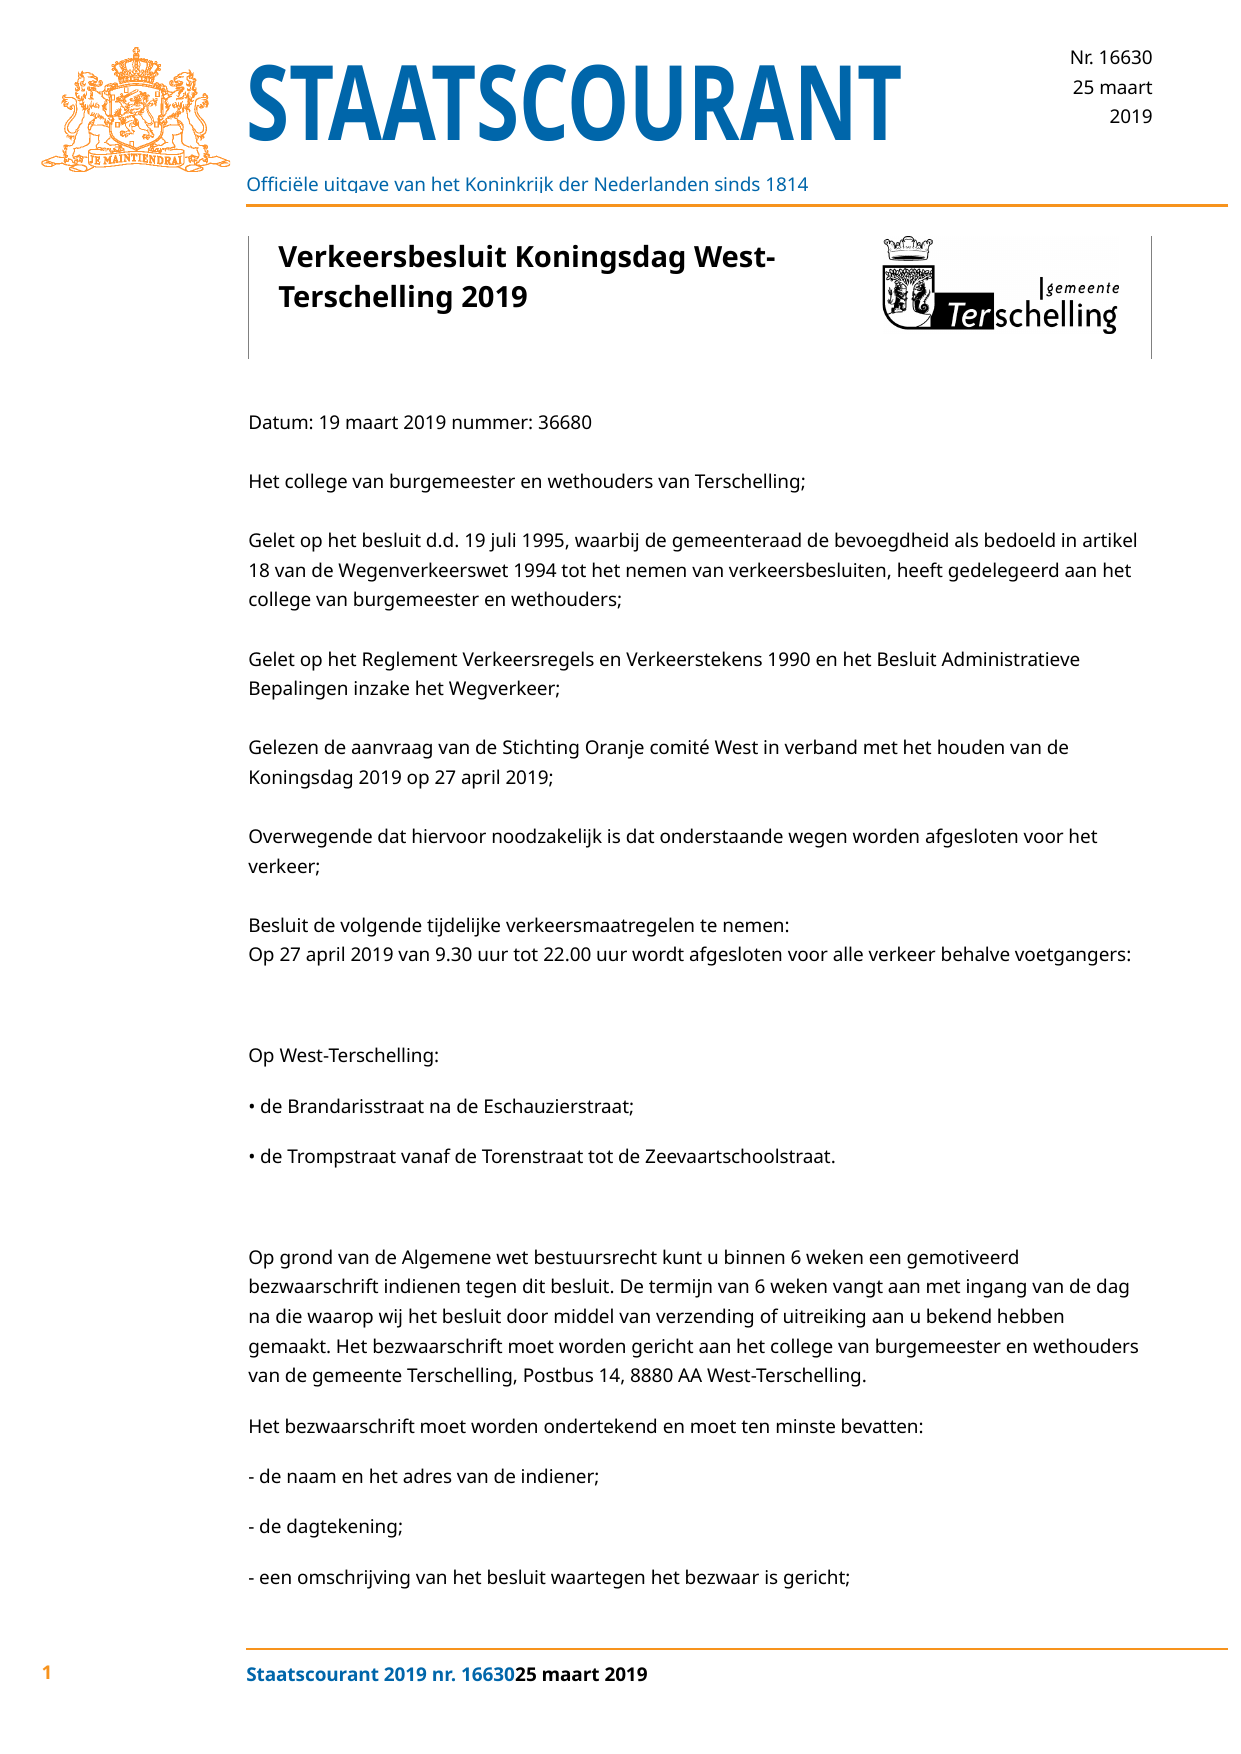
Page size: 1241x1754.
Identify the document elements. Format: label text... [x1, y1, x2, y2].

text Overwegende dat hiervoor noodzakelijk is dat onderstaande wegen worden afgesloten voor het verkeer; [248, 823, 1152, 878]
picture [41, 47, 231, 172]
text Het college van burgemeester en wethouders van Terschelling; [248, 468, 1152, 494]
text Datum: 19 maart 2019 nummer: 36680 [248, 409, 1152, 435]
text Besluit de volgende tijdelijke verkeersmaatregelen te nemen: [248, 912, 1152, 938]
text Gelet op het Reglement Verkeersregels en Verkeerstekens 1990 en het Besluit Administratieve Bepalingen inzake het Wegverkeer; [248, 646, 1152, 701]
table_header [850, 236, 1151, 359]
text Het bezwaarschrift moet worden ondertekend en moet ten minste bevatten: [248, 1413, 1152, 1438]
text Op West-Terschelling: [248, 1042, 1152, 1068]
text Op 27 april 2019 van 9.30 uur tot 22.00 uur wordt afgesloten voor alle verkeer behalve voetgangers: [248, 942, 1152, 967]
text Gelezen de aanvraag van de Stichting Oranje comité West in verband met het houden van de Koningsdag 2019 op 27 april 2019; [248, 734, 1152, 790]
text • de Brandarisstraat na de Eschauzierstraat; [248, 1093, 1152, 1118]
text - de dagtekening; [248, 1514, 1152, 1539]
picture [882, 236, 1119, 334]
text Op grond van de Algemene wet bestuursrecht kunt u binnen 6 weken een gemotiveerd bezwaarschrift indienen tegen dit besluit. De termijn van 6 weken vangt aan met ingang van de dag na die waarop wij het besluit door middel van verzending of uitreiking aan u bekend hebben gemaakt. Het bezwaarschrift moet worden gericht aan het college van burgemeester en wethouders van de gemeente Terschelling, Postbus 14, 8880 AA West-Terschelling. [248, 1244, 1152, 1388]
text Gelet op het besluit d.d. 19 juli 1995, waarbij de gemeenteraad de bevoegdheid als bedoeld in artikel 18 van de Wegenverkeerswet 1994 tot het nemen van verkeersbesluiten, heeft gedelegeerd aan het college van burgemeester en wethouders; [248, 527, 1152, 612]
table_header Verkeersbesluit Koningsdag West-Terschelling 2019 [249, 236, 850, 359]
text - de naam en het adres van de indiener; [248, 1463, 1152, 1489]
text - een omschrijving van het besluit waartegen het bezwaar is gericht; [248, 1564, 1152, 1590]
text • de Trompstraat vanaf de Torenstraat tot de Zeevaartschoolstraat. [248, 1143, 1152, 1169]
